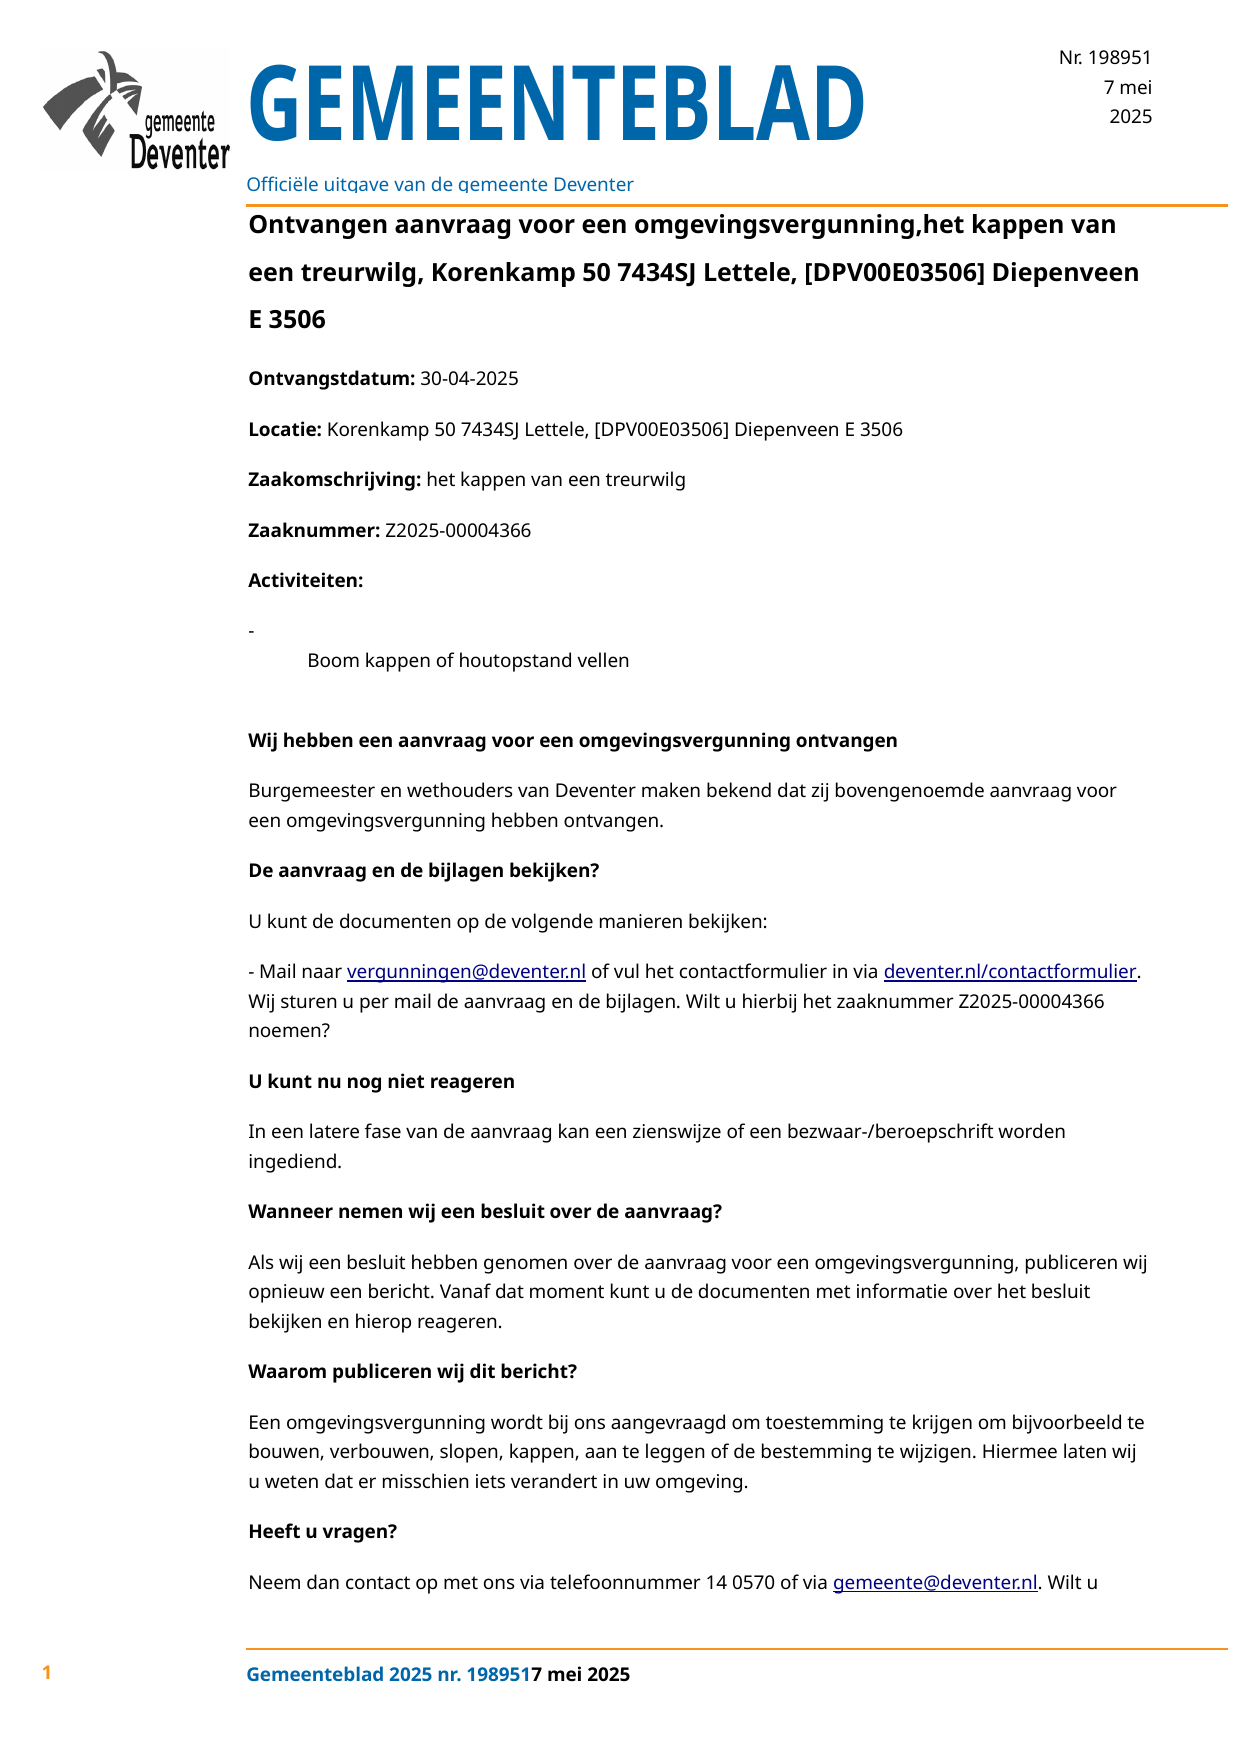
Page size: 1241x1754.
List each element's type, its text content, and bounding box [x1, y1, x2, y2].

list Boom kappen of houtopstand vellen [248, 647, 1152, 673]
text - Mail naar vergunningen@deventer.nl of vul het contactformulier in via deventer.nl/contactformulier. Wij sturen u per mail de aanvraag en de bijlagen. Wilt u hierbij het zaaknummer Z2025-00004366 noemen? [248, 958, 1152, 1043]
text Een omgevingsvergunning wordt bij ons aangevraagd om toestemming te krijgen om bijvoorbeeld te bouwen, verbouwen, slopen, kappen, aan te leggen of de bestemming te wijzigen. Hiermee laten wij u weten dat er misschien iets verandert in uw omgeving. [248, 1409, 1152, 1494]
text Zaakomschrijving: het kappen van een treurwilg [248, 466, 1152, 492]
text Burgemeester en wethouders van Deventer maken bekend dat zij bovengenoemde aanvraag voor een omgevingsvergunning hebben ontvangen. [248, 778, 1152, 833]
text Wij hebben een aanvraag voor een omgevingsvergunning ontvangen [248, 727, 1152, 753]
text Ontvangen aanvraag voor een omgevingsvergunning,het kappen van een treurwilg, Korenkamp 50 7434SJ Lettele, [DPV00E03506] Diepenveen E 3506 [248, 207, 1152, 336]
picture [41, 47, 231, 172]
text Heeft u vragen? [248, 1518, 1152, 1544]
text Ontvangstdatum: 30-04-2025 [248, 366, 1152, 391]
text U kunt de documenten op de volgende manieren bekijken: [248, 908, 1152, 934]
text Als wij een besluit hebben genomen over de aanvraag voor een omgevingsvergunning, publiceren wij opnieuw een bericht. Vanaf dat moment kunt u de documenten met informatie over het besluit bekijken en hierop reageren. [248, 1249, 1152, 1334]
text U kunt nu nog niet reageren [248, 1068, 1152, 1094]
text Waarom publiceren wij dit bericht? [248, 1358, 1152, 1384]
text In een latere fase van de aanvraag kan een zienswijze of een bezwaar-/beroepschrift worden ingediend. [248, 1118, 1152, 1174]
text Zaaknummer: Z2025-00004366 [248, 517, 1152, 542]
text Neem dan contact op met ons via telefoonnummer 14 0570 of via gemeente@deventer.nl. Wilt u [248, 1569, 1152, 1594]
text De aanvraag en de bijlagen bekijken? [248, 858, 1152, 883]
text Locatie: Korenkamp 50 7434SJ Lettele, [DPV00E03506] Diepenveen E 3506 [248, 416, 1152, 442]
text Wanneer nemen wij een besluit over de aanvraag? [248, 1198, 1152, 1224]
text Activiteiten: [248, 567, 1152, 593]
